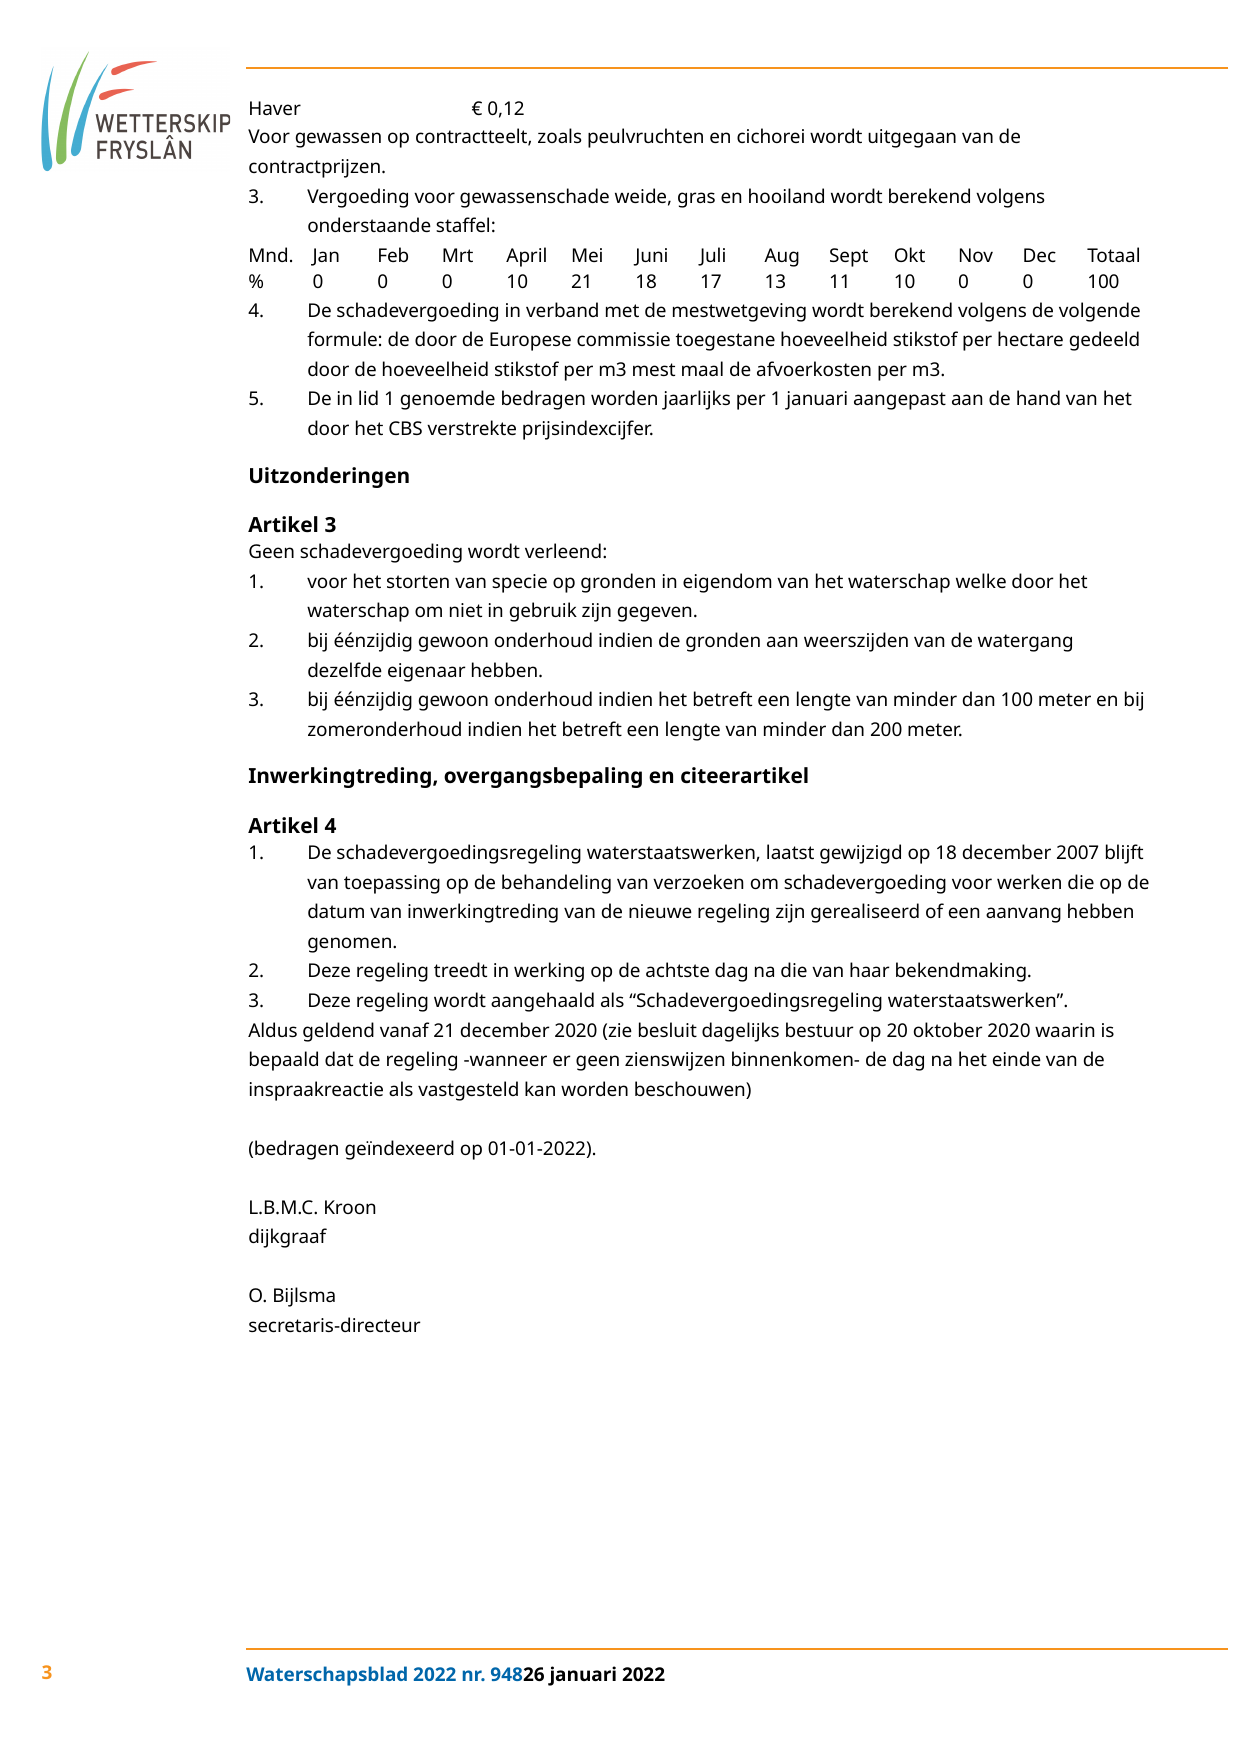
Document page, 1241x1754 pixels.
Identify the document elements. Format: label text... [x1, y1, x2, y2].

text (bedragen geïndexeerd op 01-01-2022). [248, 1135, 1152, 1161]
table_cell 0 [313, 268, 377, 294]
table_header Feb [377, 242, 442, 268]
table_header [248, 1165, 690, 1191]
list De in lid 1 genoemde bedragen worden jaarlijks per 1 januari aangepast aan de hand van het door het CBS verstrekte prijsindexcijfer. [248, 386, 1152, 441]
text secretaris-directeur [248, 1312, 1152, 1338]
text Inwerkingtreding, overgangsbepaling en citeerartikel [248, 762, 1152, 790]
table_header [690, 1165, 1152, 1191]
table_cell 0 [377, 268, 442, 294]
text Geen schadevergoeding wordt verleend: [248, 538, 1152, 564]
text O. Bijlsma [248, 1283, 1152, 1308]
picture [41, 47, 231, 172]
list voor het storten van specie op gronden in eigendom van het waterschap welke door het waterschap om niet in gebruik zijn gegeven. [248, 568, 1152, 623]
list Deze regeling wordt aangehaald als “Schadevergoedingsregeling waterstaatswerken”. [248, 987, 1152, 1013]
text Artikel 3 [248, 510, 1152, 538]
text L.B.M.C. Kroon [248, 1194, 1152, 1219]
table_header Juni [635, 242, 700, 268]
table_header Juli [700, 242, 764, 268]
list De schadevergoedingsregeling waterstaatswerken, laatst gewijzigd op 18 december 2007 blijft van toepassing op de behandeling van verzoeken om schadevergoeding voor werken die op de datum van inwerkingtreding van de nieuwe regeling zijn gerealiseerd of een aanvang hebben genomen. [248, 839, 1152, 954]
table_cell 10 [506, 268, 571, 294]
text Uitzonderingen [248, 461, 1152, 489]
table_cell 13 [764, 268, 829, 294]
table_cell Haver [248, 95, 471, 121]
text Artikel 4 [248, 811, 1152, 839]
text Voor gewassen op contractteelt, zoals peulvruchten en cichorei wordt uitgegaan van de contractprijzen. [248, 124, 1152, 179]
table_header April [506, 242, 571, 268]
list De schadevergoeding in verband met de mestwetgeving wordt berekend volgens de volgende formule: de door de Europese commissie toegestane hoeveelheid stikstof per hectare gedeeld door de hoeveelheid stikstof per m3 mest maal de afvoerkosten per m3. [248, 297, 1152, 382]
table_cell 0 [958, 268, 1022, 294]
table_cell 0 [1023, 268, 1087, 294]
table_cell 17 [700, 268, 764, 294]
table_header Nov [958, 242, 1022, 268]
table_header Mrt [442, 242, 506, 268]
table_cell % [248, 268, 312, 294]
table_header Jan [313, 242, 377, 268]
text Aldus geldend vanaf 21 december 2020 (zie besluit dagelijks bestuur op 20 oktober 2020 waarin is bepaald dat de regeling -wanneer er geen zienswijzen binnenkomen- de dag na het einde van de inspraakreactie als vastgesteld kan worden beschouwen) [248, 1017, 1152, 1102]
table_cell [695, 95, 928, 121]
table_header Mei [571, 242, 635, 268]
table_header Dec [1023, 242, 1087, 268]
table_cell [928, 95, 1152, 121]
list Deze regeling treedt in werking op de achtste dag na die van haar bekendmaking. [248, 958, 1152, 983]
list bij éénzijdig gewoon onderhoud indien de gronden aan weerszijden van de watergang dezelfde eigenaar hebben. [248, 627, 1152, 683]
list Vergoeding voor gewassenschade weide, gras en hooiland wordt berekend volgens onderstaande staffel: [248, 183, 1152, 238]
text dijkgraaf [248, 1223, 1152, 1249]
table_cell 11 [829, 268, 893, 294]
table_cell 100 [1087, 268, 1152, 294]
table_cell 21 [571, 268, 635, 294]
table_header Aug [764, 242, 829, 268]
table_cell 18 [635, 268, 700, 294]
table_cell 0 [442, 268, 506, 294]
table_header Mnd. [248, 242, 312, 268]
table_cell 10 [894, 268, 958, 294]
table_header Totaal [1087, 242, 1152, 268]
table_header Sept [829, 242, 893, 268]
list bij éénzijdig gewoon onderhoud indien het betreft een lengte van minder dan 100 meter en bij zomeronderhoud indien het betreft een lengte van minder dan 200 meter. [248, 686, 1152, 742]
table_cell € 0,12 [471, 95, 695, 121]
table_header Okt [894, 242, 958, 268]
